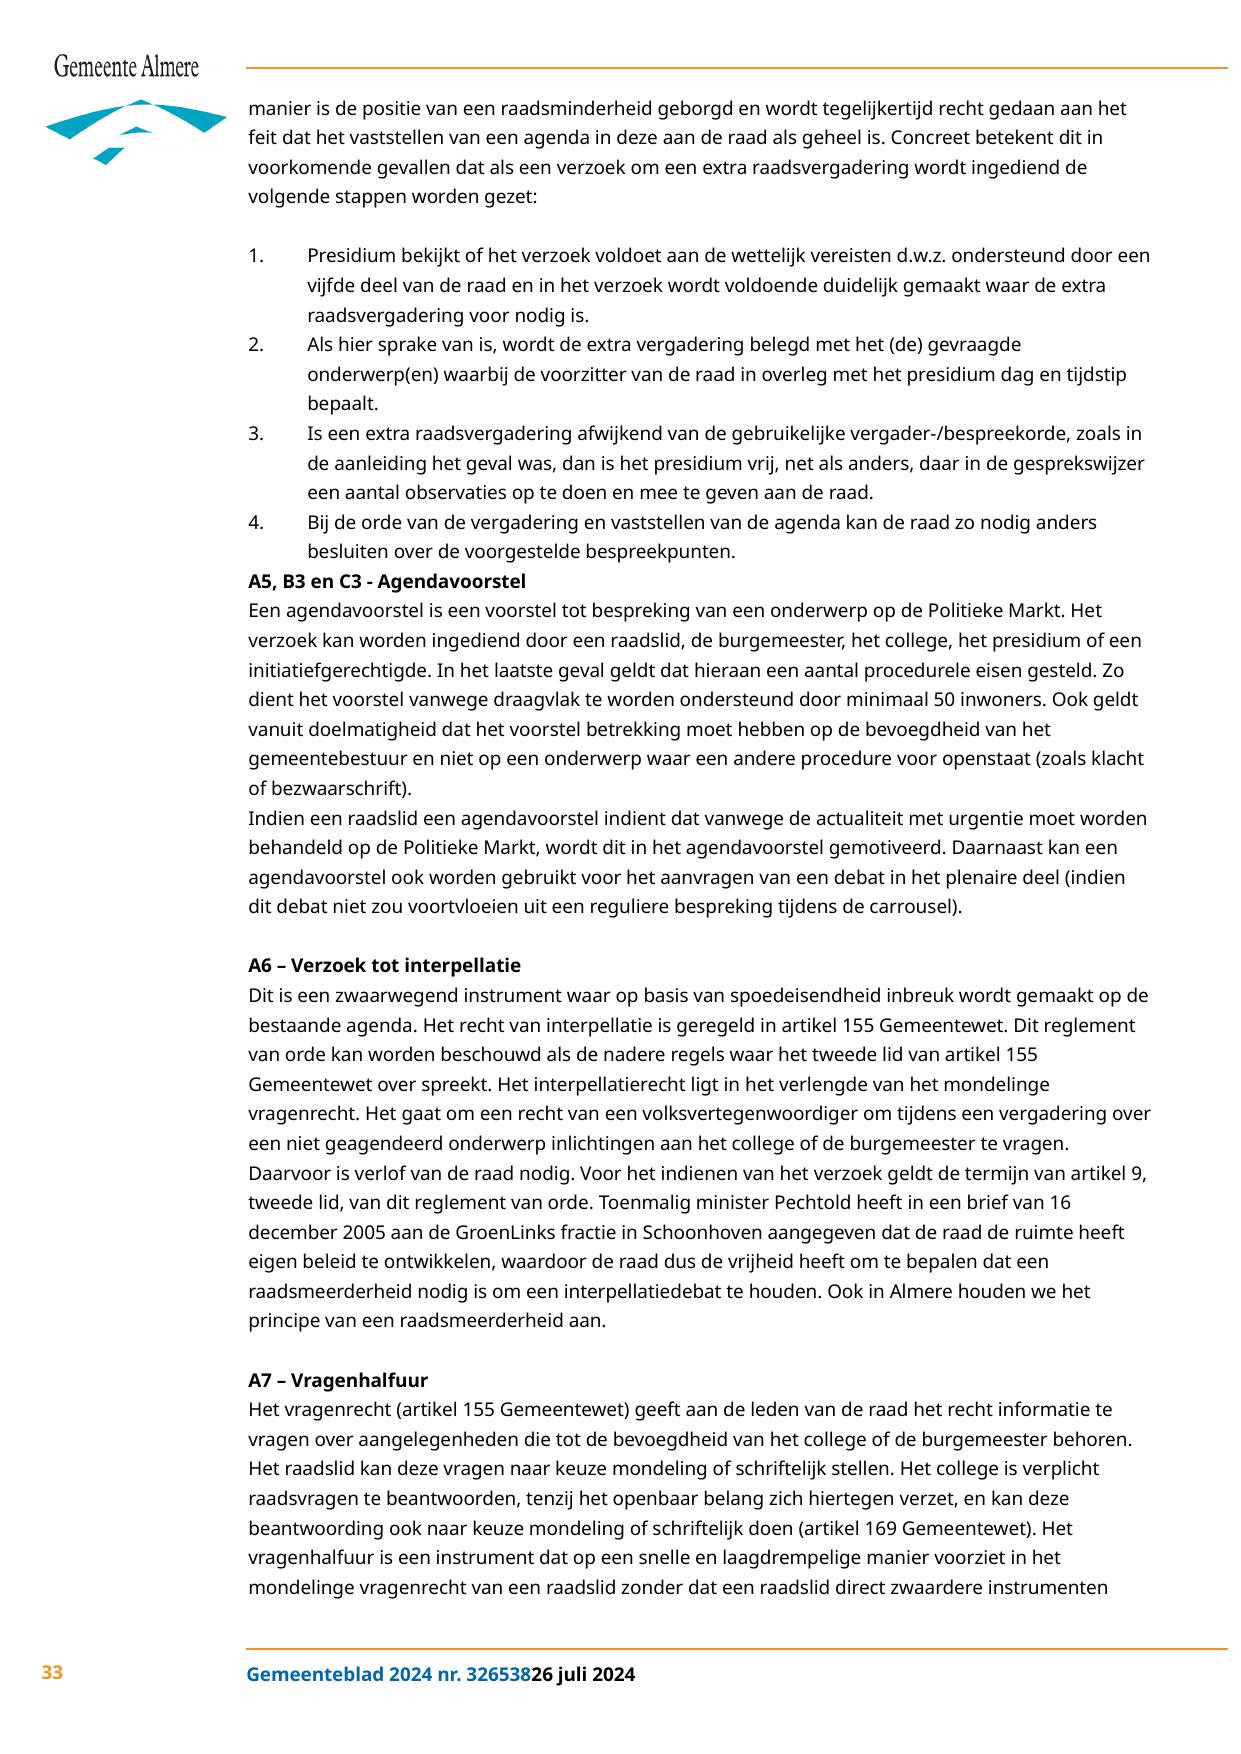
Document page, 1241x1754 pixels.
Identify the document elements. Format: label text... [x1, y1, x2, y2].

picture [41, 47, 231, 172]
list Als hier sprake van is, wordt de extra vergadering belegd met het (de) gevraagde onderwerp(en) waarbij de voorzitter van de raad in overleg met het presidium dag en tijdstip bepaalt. [248, 331, 1152, 416]
text A5, B3 en C3 - Agendavoorstel [248, 568, 1152, 594]
list Is een extra raadsvergadering afwijkend van de gebruikelijke vergader-/bespreekorde, zoals in de aanleiding het geval was, dan is het presidium vrij, net als anders, daar in de gesprekswijzer een aantal observaties op te doen en mee te geven aan de raad. [248, 420, 1152, 505]
list Bij de orde van de vergadering en vaststellen van de agenda kan de raad zo nodig anders besluiten over de voorgestelde bespreekpunten. [248, 509, 1152, 564]
list Presidium bekijkt of het verzoek voldoet aan de wettelijk vereisten d.w.z. ondersteund door een vijfde deel van de raad en in het verzoek wordt voldoende duidelijk gemaakt waar de extra raadsvergadering voor nodig is. [248, 243, 1152, 328]
text Dit is een zwaarwegend instrument waar op basis van spoedeisendheid inbreuk wordt gemaakt op de bestaande agenda. Het recht van interpellatie is geregeld in artikel 155 Gemeentewet. Dit reglement van orde kan worden beschouwd als de nadere regels waar het tweede lid van artikel 155 Gemeentewet over spreekt. Het interpellatierecht ligt in het verlengde van het mondelinge vragenrecht. Het gaat om een recht van een volksvertegenwoordiger om tijdens een vergadering over een niet geagendeerd onderwerp inlichtingen aan het college of de burgemeester te vragen. Daarvoor is verlof van de raad nodig. Voor het indienen van het verzoek geldt de termijn van artikel 9, tweede lid, van dit reglement van orde. Toenmalig minister Pechtold heeft in een brief van 16 december 2005 aan de GroenLinks fractie in Schoonhoven aangegeven dat de raad de ruimte heeft eigen beleid te ontwikkelen, waardoor de raad dus de vrijheid heeft om te bepalen dat een raadsmeerderheid nodig is om een interpellatiedebat te houden. Ook in Almere houden we het principe van een raadsmeerderheid aan. [248, 982, 1152, 1333]
text Een agendavoorstel is een voorstel tot bespreking van een onderwerp op de Politieke Markt. Het verzoek kan worden ingediend door een raadslid, de burgemeester, het college, het presidium of een initiatiefgerechtigde. In het laatste geval geldt dat hieraan een aantal procedurele eisen gesteld. Zo dient het voorstel vanwege draagvlak te worden ondersteund door minimaal 50 inwoners. Ook geldt vanuit doelmatigheid dat het voorstel betrekking moet hebben op de bevoegdheid van het gemeentebestuur en niet op een onderwerp waar een andere procedure voor openstaat (zoals klacht of bezwaarschrift). [248, 598, 1152, 801]
text Het vragenrecht (artikel 155 Gemeentewet) geeft aan de leden van de raad het recht informatie te vragen over aangelegenheden die tot de bevoegdheid van het college of de burgemeester behoren. Het raadslid kan deze vragen naar keuze mondeling of schriftelijk stellen. Het college is verplicht raadsvragen te beantwoorden, tenzij het openbaar belang zich hiertegen verzet, en kan deze beantwoording ook naar keuze mondeling of schriftelijk doen (artikel 169 Gemeentewet). Het vragenhalfuur is een instrument dat op een snelle en laagdrempelige manier voorziet in het mondelinge vragenrecht van een raadslid zonder dat een raadslid direct zwaardere instrumenten [248, 1396, 1152, 1600]
text A7 – Vragenhalfuur [248, 1367, 1152, 1393]
text manier is de positie van een raadsminderheid geborgd en wordt tegelijkertijd recht gedaan aan het feit dat het vaststellen van een agenda in deze aan de raad als geheel is. Concreet betekent dit in voorkomende gevallen dat als een verzoek om een extra raadsvergadering wordt ingediend de volgende stappen worden gezet: [248, 95, 1152, 209]
text A6 – Verzoek tot interpellatie [248, 953, 1152, 978]
text Indien een raadslid een agendavoorstel indient dat vanwege de actualiteit met urgentie moet worden behandeld op de Politieke Markt, wordt dit in het agendavoorstel gemotiveerd. Daarnaast kan een agendavoorstel ook worden gebruikt voor het aanvragen van een debat in het plenaire deel (indien dit debat niet zou voortvloeien uit een reguliere bespreking tijdens de carrousel). [248, 805, 1152, 919]
